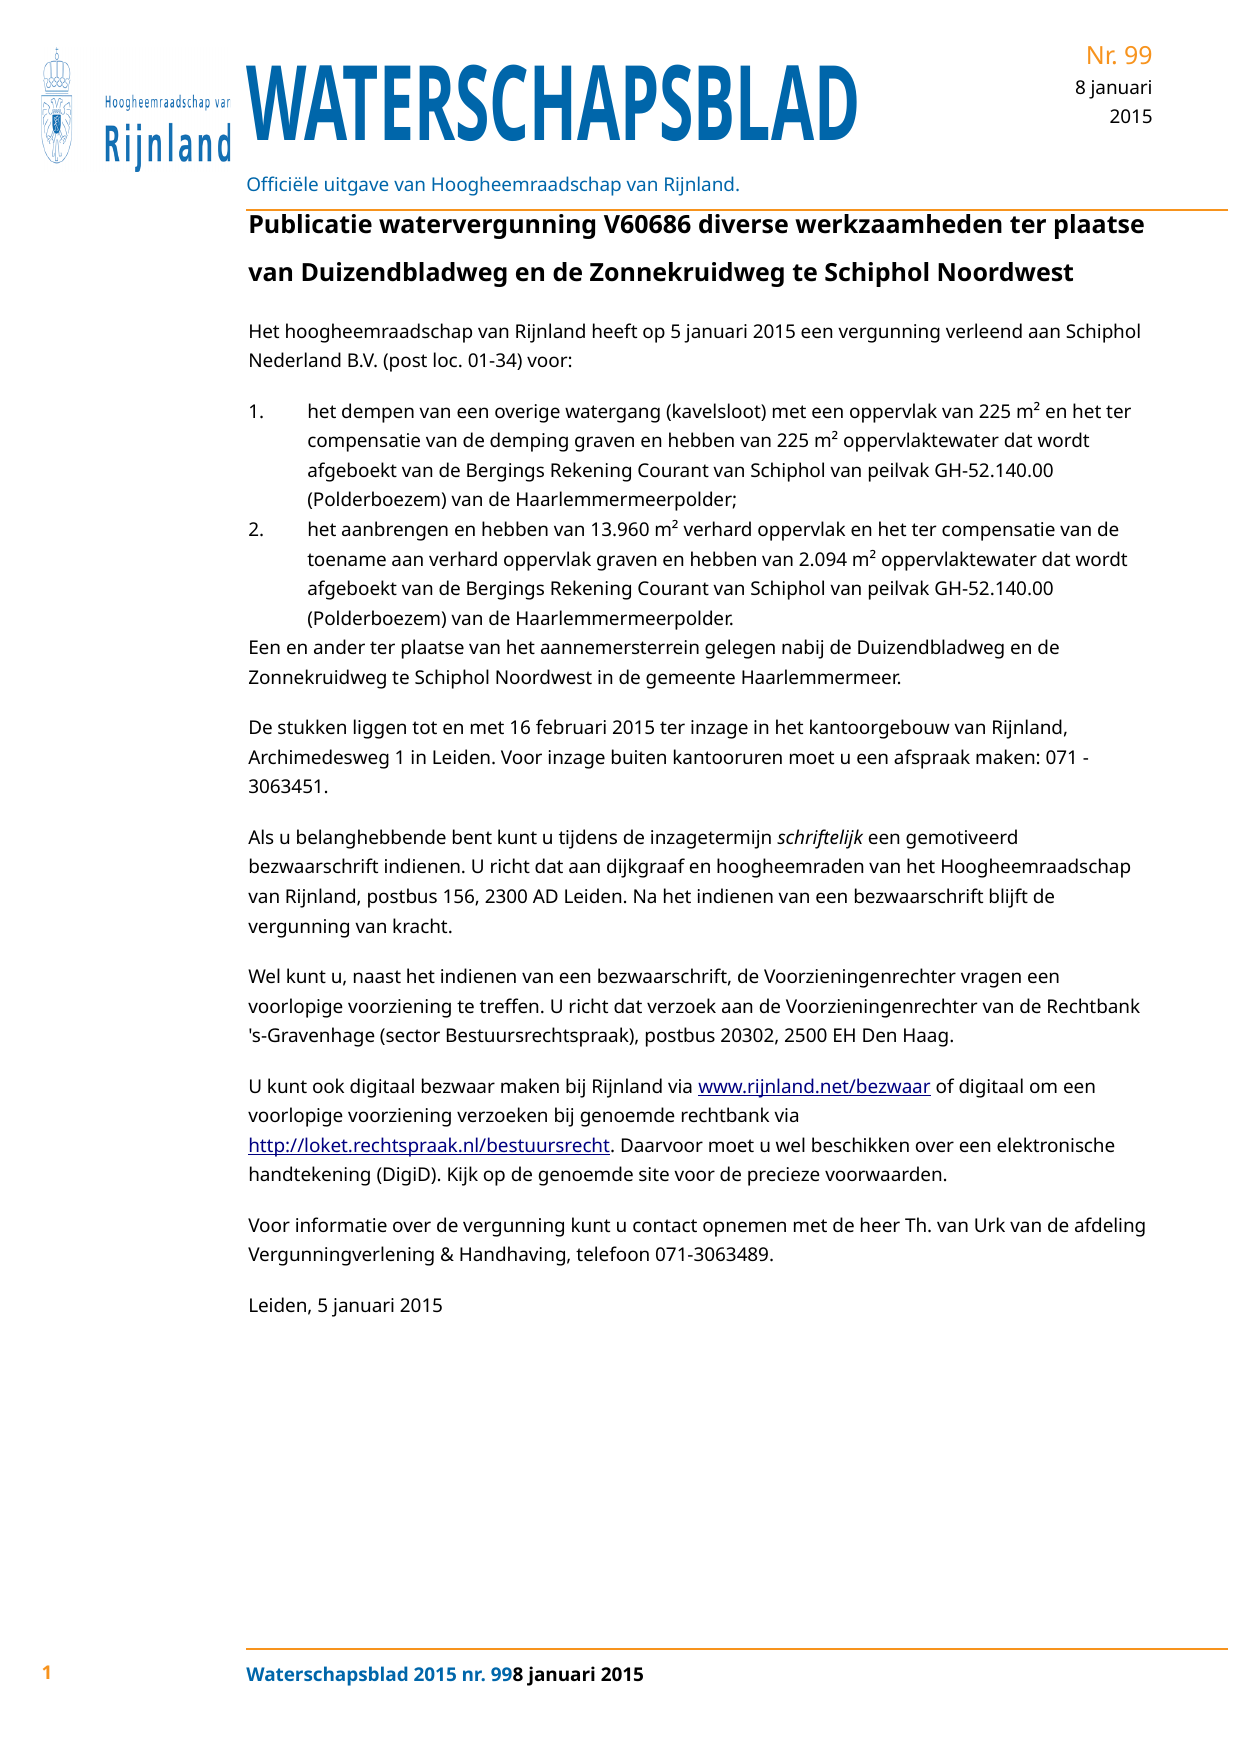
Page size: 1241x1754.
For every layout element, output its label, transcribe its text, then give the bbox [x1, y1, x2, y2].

text Voor informatie over de vergunning kunt u contact opnemen met de heer Th. van Urk van de afdeling Vergunningverlening & Handhaving, telefoon 071-3063489. [248, 1212, 1152, 1267]
list het aanbrengen en hebben van 13.960 m² verhard oppervlak en het ter compensatie van de toename aan verhard oppervlak graven en hebben van 2.094 m² oppervlaktewater dat wordt afgeboekt van de Bergings Rekening Courant van Schiphol van peilvak GH-52.140.00 (Polderboezem) van de Haarlemmermeerpolder. [248, 516, 1152, 631]
text De stukken liggen tot en met 16 februari 2015 ter inzage in het kantoorgebouw van Rijnland, Archimedesweg 1 in Leiden. Voor inzage buiten kantooruren moet u een afspraak maken: 071 - 3063451. [248, 714, 1152, 799]
text Publicatie watervergunning V60686 diverse werkzaamheden ter plaatse van Duizendbladweg en de Zonnekruidweg te Schiphol Noordwest [248, 211, 1152, 288]
picture [41, 47, 231, 172]
text Als u belanghebbende bent kunt u tijdens de inzagetermijn schriftelijk een gemotiveerd bezwaarschrift indienen. U richt dat aan dijkgraaf en hoogheemraden van het Hoogheemraadschap van Rijnland, postbus 156, 2300 AD Leiden. Na het indienen van een bezwaarschrift blijft de vergunning van kracht. [248, 824, 1152, 939]
text Het hoogheemraadschap van Rijnland heeft op 5 januari 2015 een vergunning verleend aan Schiphol Nederland B.V. (post loc. 01-34) voor: [248, 318, 1152, 373]
text Wel kunt u, naast het indienen van een bezwaarschrift, de Voorzieningenrechter vragen een voorlopige voorziening te treffen. U richt dat verzoek aan de Voorzieningenrechter van de Rechtbank 's-Gravenhage (sector Bestuursrechtspraak), postbus 20302, 2500 EH Den Haag. [248, 963, 1152, 1048]
text Leiden, 5 januari 2015 [248, 1292, 1152, 1318]
text Een en ander ter plaatse van het aannemersterrein gelegen nabij de Duizendbladweg en de Zonnekruidweg te Schiphol Noordwest in de gemeente Haarlemmermeer. [248, 634, 1152, 690]
list het dempen van een overige watergang (kavelsloot) met een oppervlak van 225 m² en het ter compensatie van de demping graven en hebben van 225 m² oppervlaktewater dat wordt afgeboekt van de Bergings Rekening Courant van Schiphol van peilvak GH-52.140.00 (Polderboezem) van de Haarlemmermeerpolder; [248, 398, 1152, 512]
text U kunt ook digitaal bezwaar maken bij Rijnland via www.rijnland.net/bezwaar of digitaal om een voorlopige voorziening verzoeken bij genoemde rechtbank via http://loket.rechtspraak.nl/bestuursrecht. Daarvoor moet u wel beschikken over een elektronische handtekening (DigiD). Kijk op de genoemde site voor de precieze voorwaarden. [248, 1073, 1152, 1187]
